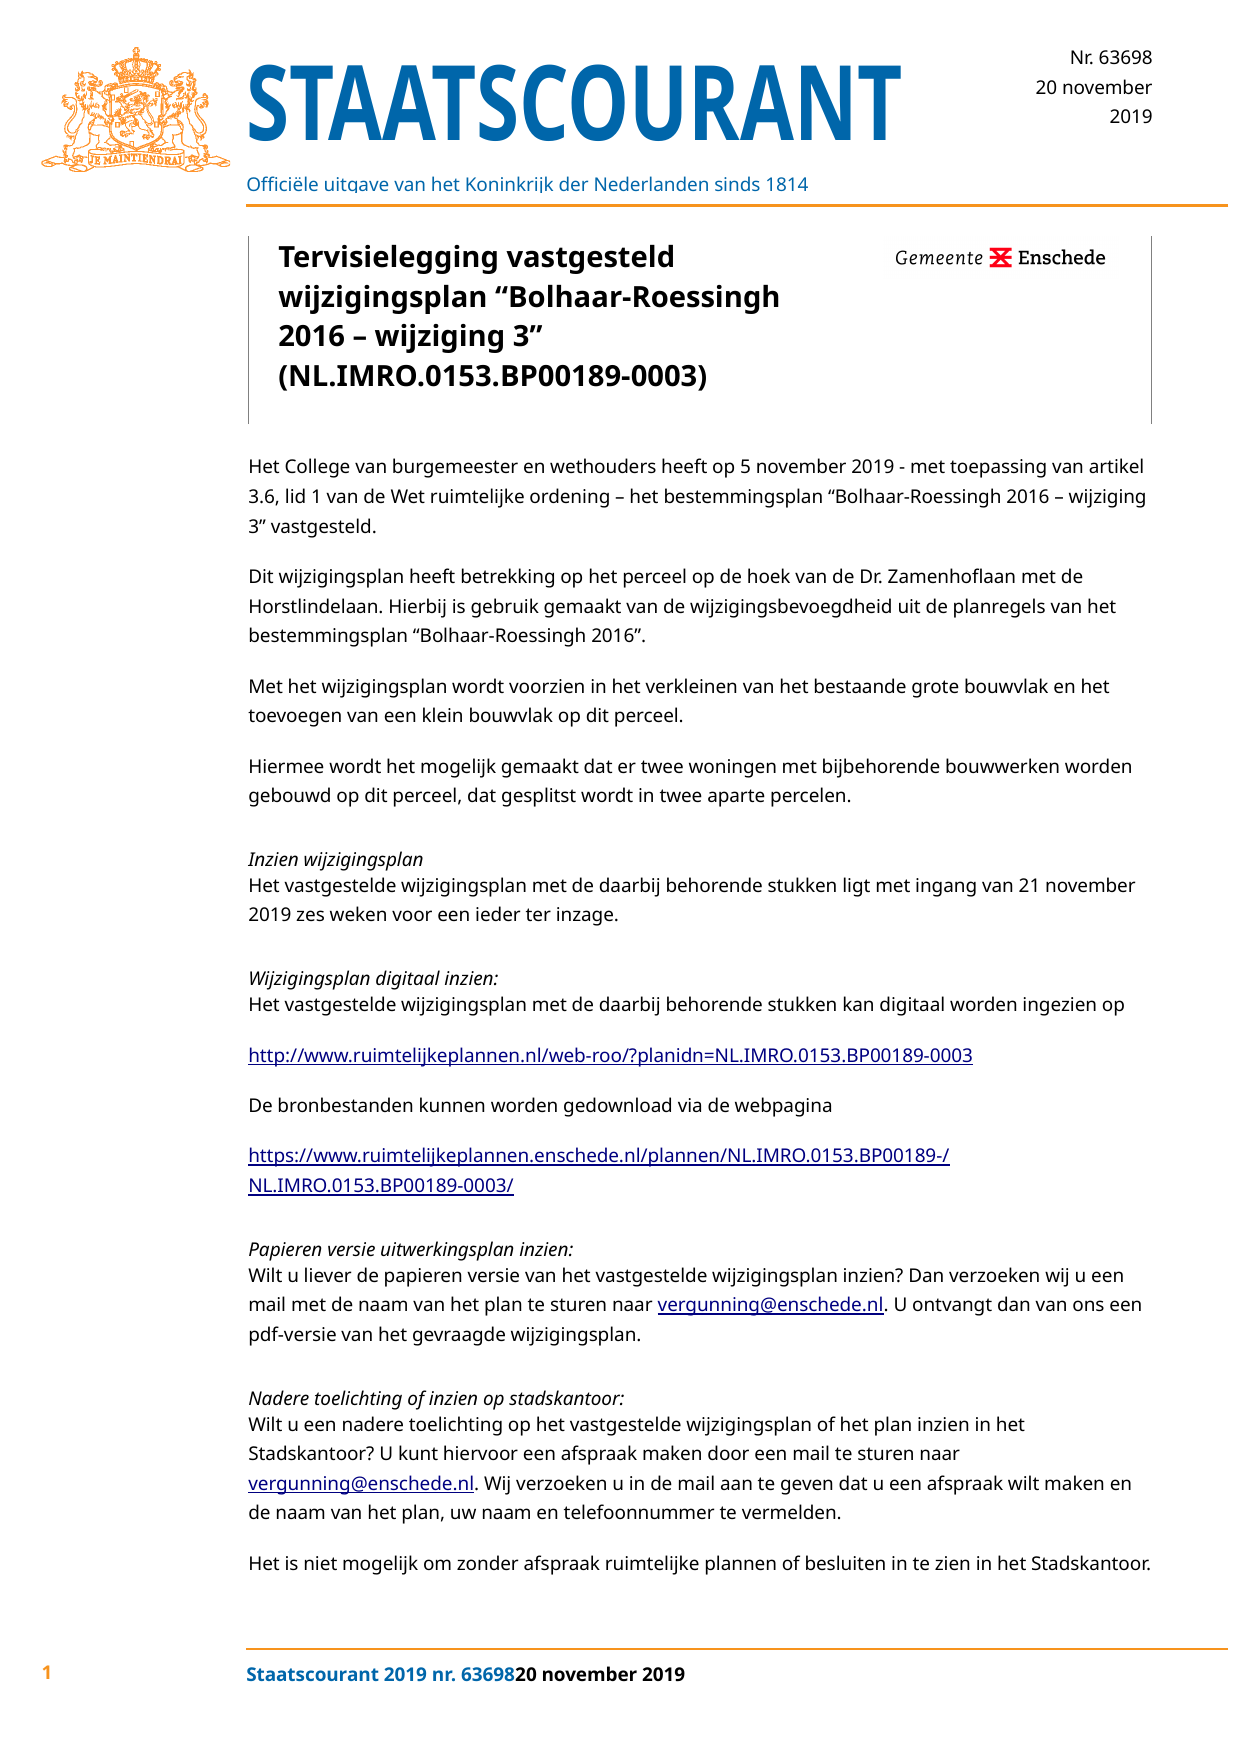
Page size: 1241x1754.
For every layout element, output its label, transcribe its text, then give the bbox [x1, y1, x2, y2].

text Het vastgestelde wijzigingsplan met de daarbij behorende stukken ligt met ingang van 21 november 2019 zes weken voor een ieder ter inzage. [248, 872, 1152, 927]
text Papieren versie uitwerkingsplan inzien: [248, 1236, 1152, 1262]
table_header [850, 236, 1151, 424]
table_header Tervisielegging vastgesteld wijzigingsplan “Bolhaar-Roessingh 2016 – wijziging 3” (NL.IMRO.0153.BP00189-0003) [249, 236, 850, 424]
text Het vastgestelde wijzigingsplan met de daarbij behorende stukken kan digitaal worden ingezien op [248, 991, 1152, 1017]
text Het is niet mogelijk om zonder afspraak ruimtelijke plannen of besluiten in te zien in het Stadskantoor. [248, 1550, 1152, 1576]
text Het College van burgemeester en wethouders heeft op 5 november 2019 - met toepassing van artikel 3.6, lid 1 van de Wet ruimtelijke ordening – het bestemmingsplan “Bolhaar-Roessingh 2016 – wijziging 3” vastgesteld. [248, 454, 1152, 538]
text Dit wijzigingsplan heeft betrekking op het perceel op de hoek van de Dr. Zamenhoflaan met de Horstlindelaan. Hierbij is gebruik gemaakt van de wijzigingsbevoegdheid uit de planregels van het bestemmingsplan “Bolhaar-Roessingh 2016”. [248, 563, 1152, 648]
text Met het wijzigingsplan wordt voorzien in het verkleinen van het bestaande grote bouwvlak en het toevoegen van een klein bouwvlak op dit perceel. [248, 673, 1152, 728]
picture [882, 236, 1119, 279]
text Inzien wijzigingsplan [248, 846, 1152, 872]
text Wijzigingsplan digitaal inzien: [248, 966, 1152, 991]
text Hiermee wordt het mogelijk gemaakt dat er twee woningen met bijbehorende bouwwerken worden gebouwd op dit perceel, dat gesplitst wordt in twee aparte percelen. [248, 753, 1152, 808]
text http://www.ruimtelijkeplannen.nl/web-roo/?planidn=NL.IMRO.0153.BP00189-0003 [248, 1042, 1152, 1067]
text Wilt u een nadere toelichting op het vastgestelde wijzigingsplan of het plan inzien in het Stadskantoor? U kunt hiervoor een afspraak maken door een mail te sturen naar vergunning@enschede.nl. Wij verzoeken u in de mail aan te geven dat u een afspraak wilt maken en de naam van het plan, uw naam en telefoonnummer te vermelden. [248, 1411, 1152, 1525]
text De bronbestanden kunnen worden gedownload via de webpagina [248, 1092, 1152, 1118]
text Wilt u liever de papieren versie van het vastgestelde wijzigingsplan inzien? Dan verzoeken wij u een mail met de naam van het plan te sturen naar vergunning@enschede.nl. U ontvangt dan van ons een pdf-versie van het gevraagde wijzigingsplan. [248, 1262, 1152, 1347]
text Nadere toelichting of inzien op stadskantoor: [248, 1385, 1152, 1411]
picture [41, 47, 231, 172]
text https://www.ruimtelijkeplannen.enschede.nl/plannen/NL.IMRO.0153.BP00189-/NL.IMRO.0153.BP00189-0003/ [248, 1143, 1152, 1198]
